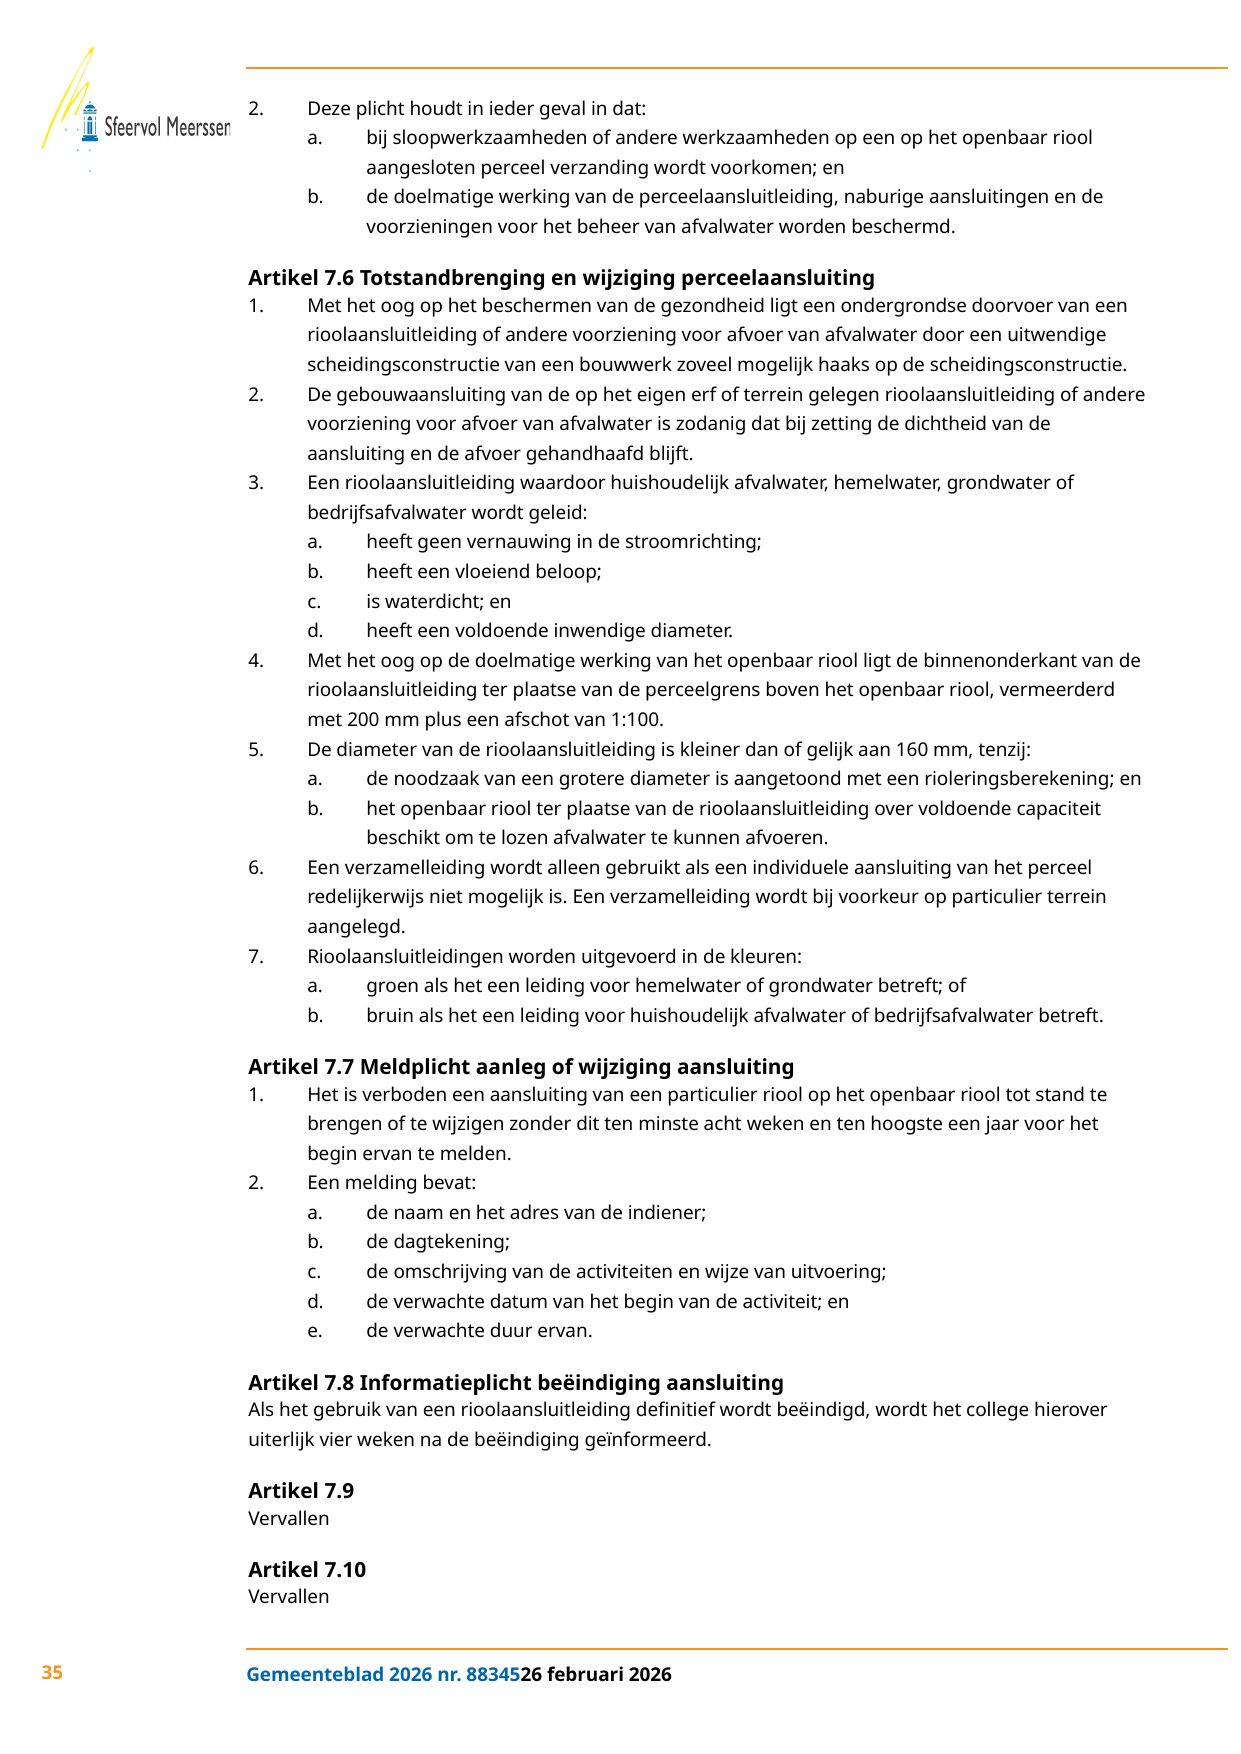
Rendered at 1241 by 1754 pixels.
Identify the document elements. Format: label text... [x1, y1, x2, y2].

picture [41, 47, 231, 172]
list Met het oog op de doelmatige werking van het openbaar riool ligt de binnenonderkant van de rioolaansluitleiding ter plaatse van de perceelgrens boven het openbaar riool, vermeerderd met 200 mm plus een afschot van 1:100. [248, 647, 1152, 732]
text Als het gebruik van een rioolaansluitleiding definitief wordt beëindigd, wordt het college hierover uiterlijk vier weken na de beëindiging geïnformeerd. [248, 1396, 1152, 1452]
list Een melding bevat: [248, 1169, 1152, 1195]
text Vervallen [248, 1505, 1152, 1531]
text Artikel 7.7 Meldplicht aanleg of wijziging aansluiting [248, 1052, 1152, 1081]
list bruin als het een leiding voor huishoudelijk afvalwater of bedrijfsafvalwater betreft. [307, 1002, 1152, 1028]
list de verwachte duur ervan. [307, 1317, 1152, 1343]
list de doelmatige werking van de perceelaansluitleiding, naburige aansluitingen en de voorzieningen voor het beheer van afvalwater worden beschermd. [307, 183, 1152, 239]
list heeft een voldoende inwendige diameter. [307, 617, 1152, 643]
text Artikel 7.6 Totstandbrenging en wijziging perceelaansluiting [248, 263, 1152, 292]
list de omschrijving van de activiteiten en wijze van uitvoering; [307, 1258, 1152, 1284]
list Rioolaansluitleidingen worden uitgevoerd in de kleuren: [248, 943, 1152, 968]
list bij sloopwerkzaamheden of andere werkzaamheden op een op het openbaar riool aangesloten perceel verzanding wordt voorkomen; en [307, 124, 1152, 180]
list Het is verboden een aansluiting van een particulier riool op het openbaar riool tot stand te brengen of te wijzigen zonder dit ten minste acht weken en ten hoogste een jaar voor het begin ervan te melden. [248, 1081, 1152, 1166]
list heeft een vloeiend beloop; [307, 558, 1152, 584]
list de noodzaak van een grotere diameter is aangetoond met een rioleringsberekening; en [307, 765, 1152, 791]
list De diameter van de rioolaansluitleiding is kleiner dan of gelijk aan 160 mm, tenzij: [248, 736, 1152, 761]
list het openbaar riool ter plaatse van de rioolaansluitleiding over voldoende capaciteit beschikt om te lozen afvalwater te kunnen afvoeren. [307, 795, 1152, 850]
list de verwachte datum van het begin van de activiteit; en [307, 1288, 1152, 1314]
list Deze plicht houdt in ieder geval in dat: [248, 95, 1152, 121]
text Vervallen [248, 1584, 1152, 1609]
list De gebouwaansluiting van de op het eigen erf of terrein gelegen rioolaansluitleiding of andere voorziening voor afvoer van afvalwater is zodanig dat bij zetting de dichtheid van de aansluiting en de afvoer gehandhaafd blijft. [248, 381, 1152, 466]
list heeft geen vernauwing in de stroomrichting; [307, 529, 1152, 554]
list Met het oog op het beschermen van de gezondheid ligt een ondergrondse doorvoer van een rioolaansluitleiding of andere voorziening voor afvoer van afvalwater door een uitwendige scheidingsconstructie van een bouwwerk zoveel mogelijk haaks op de scheidingsconstructie. [248, 292, 1152, 377]
list is waterdicht; en [307, 588, 1152, 613]
text Artikel 7.10 [248, 1555, 1152, 1584]
list Een verzamelleiding wordt alleen gebruikt als een individuele aansluiting van het perceel redelijkerwijs niet mogelijk is. Een verzamelleiding wordt bij voorkeur op particulier terrein aangelegd. [248, 854, 1152, 939]
text Artikel 7.9 [248, 1476, 1152, 1505]
list groen als het een leiding voor hemelwater of grondwater betreft; of [307, 972, 1152, 998]
list de naam en het adres van de indiener; [307, 1199, 1152, 1225]
list Een rioolaansluitleiding waardoor huishoudelijk afvalwater, hemelwater, grondwater of bedrijfsafvalwater wordt geleid: [248, 469, 1152, 525]
text Artikel 7.8 Informatieplicht beëindiging aansluiting [248, 1368, 1152, 1396]
list de dagtekening; [307, 1229, 1152, 1254]
